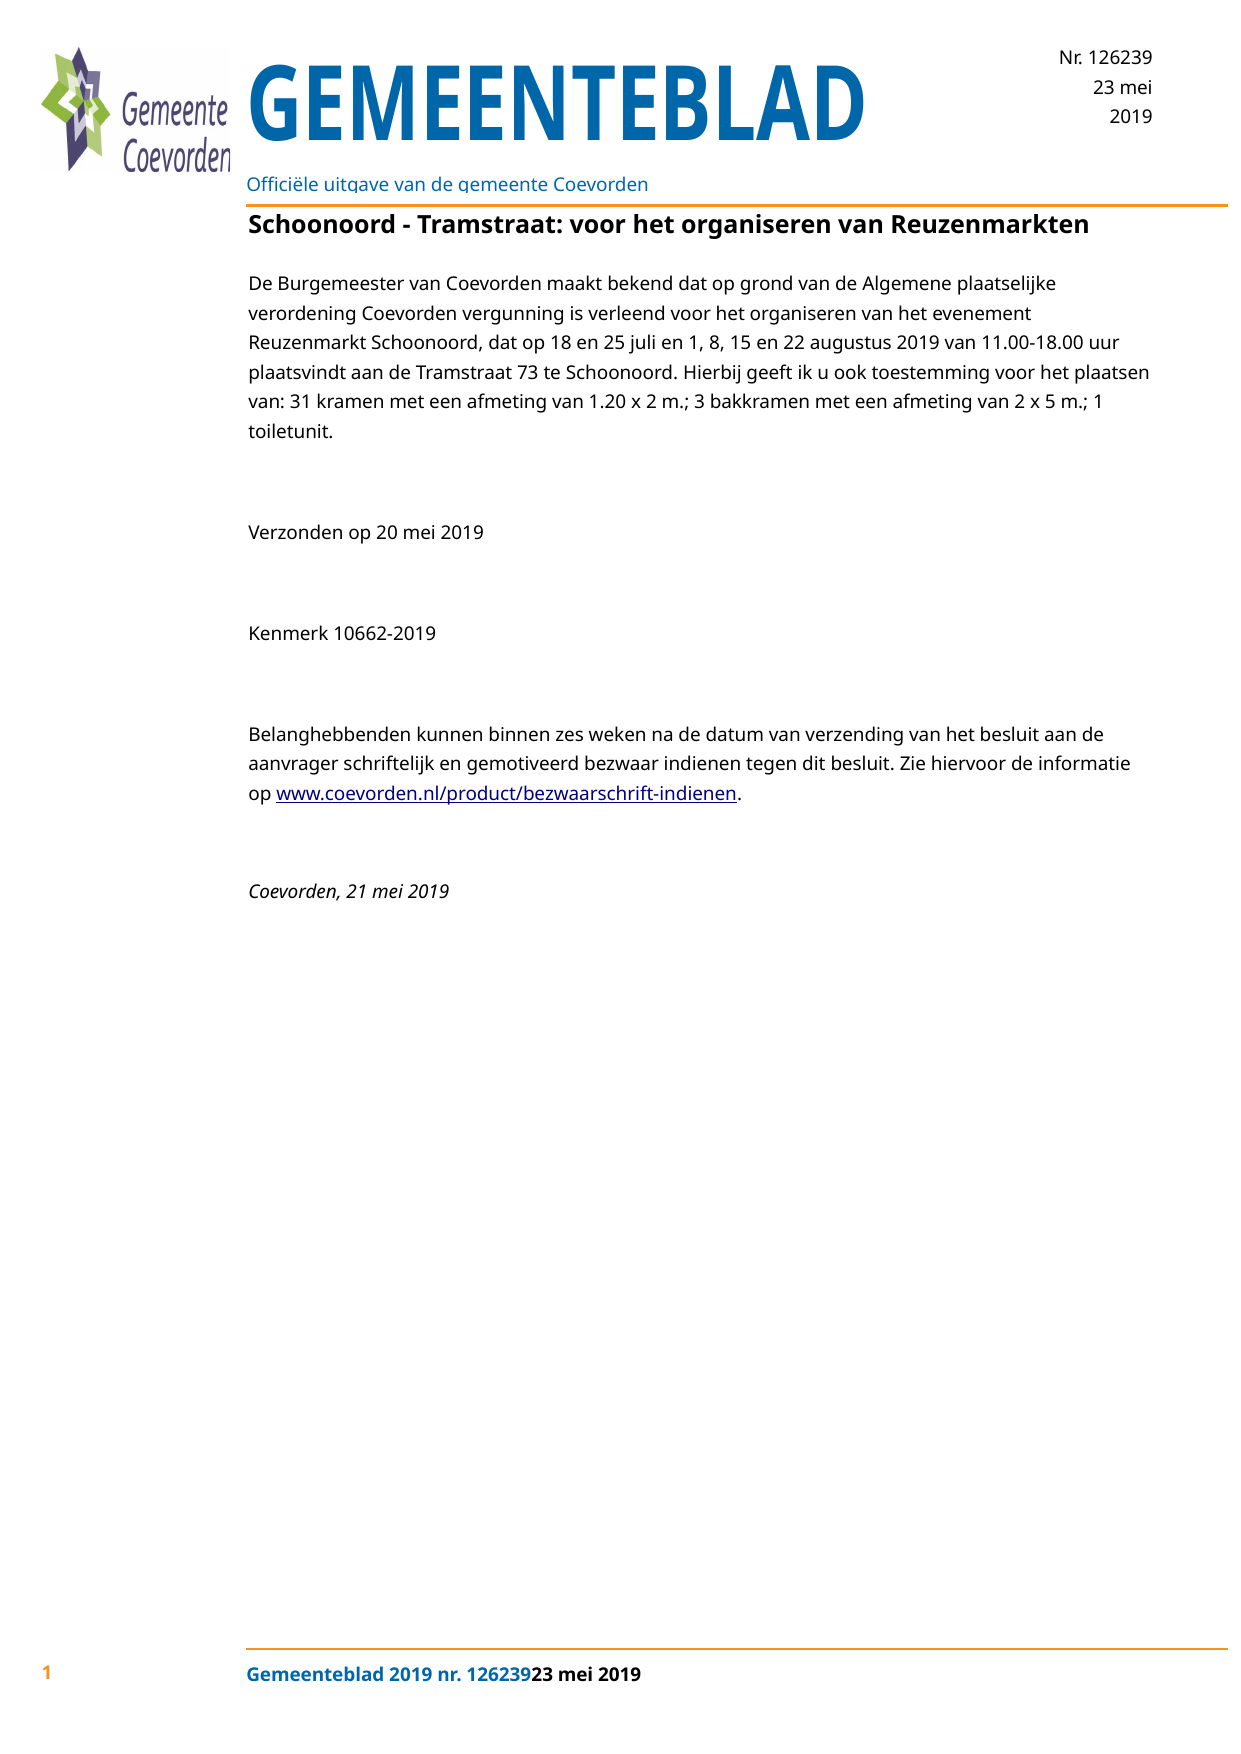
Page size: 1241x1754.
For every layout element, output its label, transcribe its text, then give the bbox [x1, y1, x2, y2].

text Coevorden, 21 mei 2019 [248, 878, 1152, 904]
text Verzonden op 20 mei 2019 [248, 519, 1152, 545]
text Belanghebbenden kunnen binnen zes weken na de datum van verzending van het besluit aan de aanvrager schriftelijk en gemotiveerd bezwaar indienen tegen dit besluit. Zie hiervoor de informatie op www.coevorden.nl/product/bezwaarschrift-indienen. [248, 721, 1152, 806]
text Schoonoord - Tramstraat: voor het organiseren van Reuzenmarkten [248, 207, 1152, 241]
picture [41, 47, 231, 172]
text Kenmerk 10662-2019 [248, 620, 1152, 646]
text De Burgemeester van Coevorden maakt bekend dat op grond van de Algemene plaatselijke verordening Coevorden vergunning is verleend voor het organiseren van het evenement Reuzenmarkt Schoonoord, dat op 18 en 25 juli en 1, 8, 15 en 22 augustus 2019 van 11.00-18.00 uur plaatsvindt aan de Tramstraat 73 te Schoonoord. Hierbij geeft ik u ook toestemming voor het plaatsen van: 31 kramen met een afmeting van 1.20 x 2 m.; 3 bakkramen met een afmeting van 2 x 5 m.; 1 toiletunit. [248, 270, 1152, 444]
